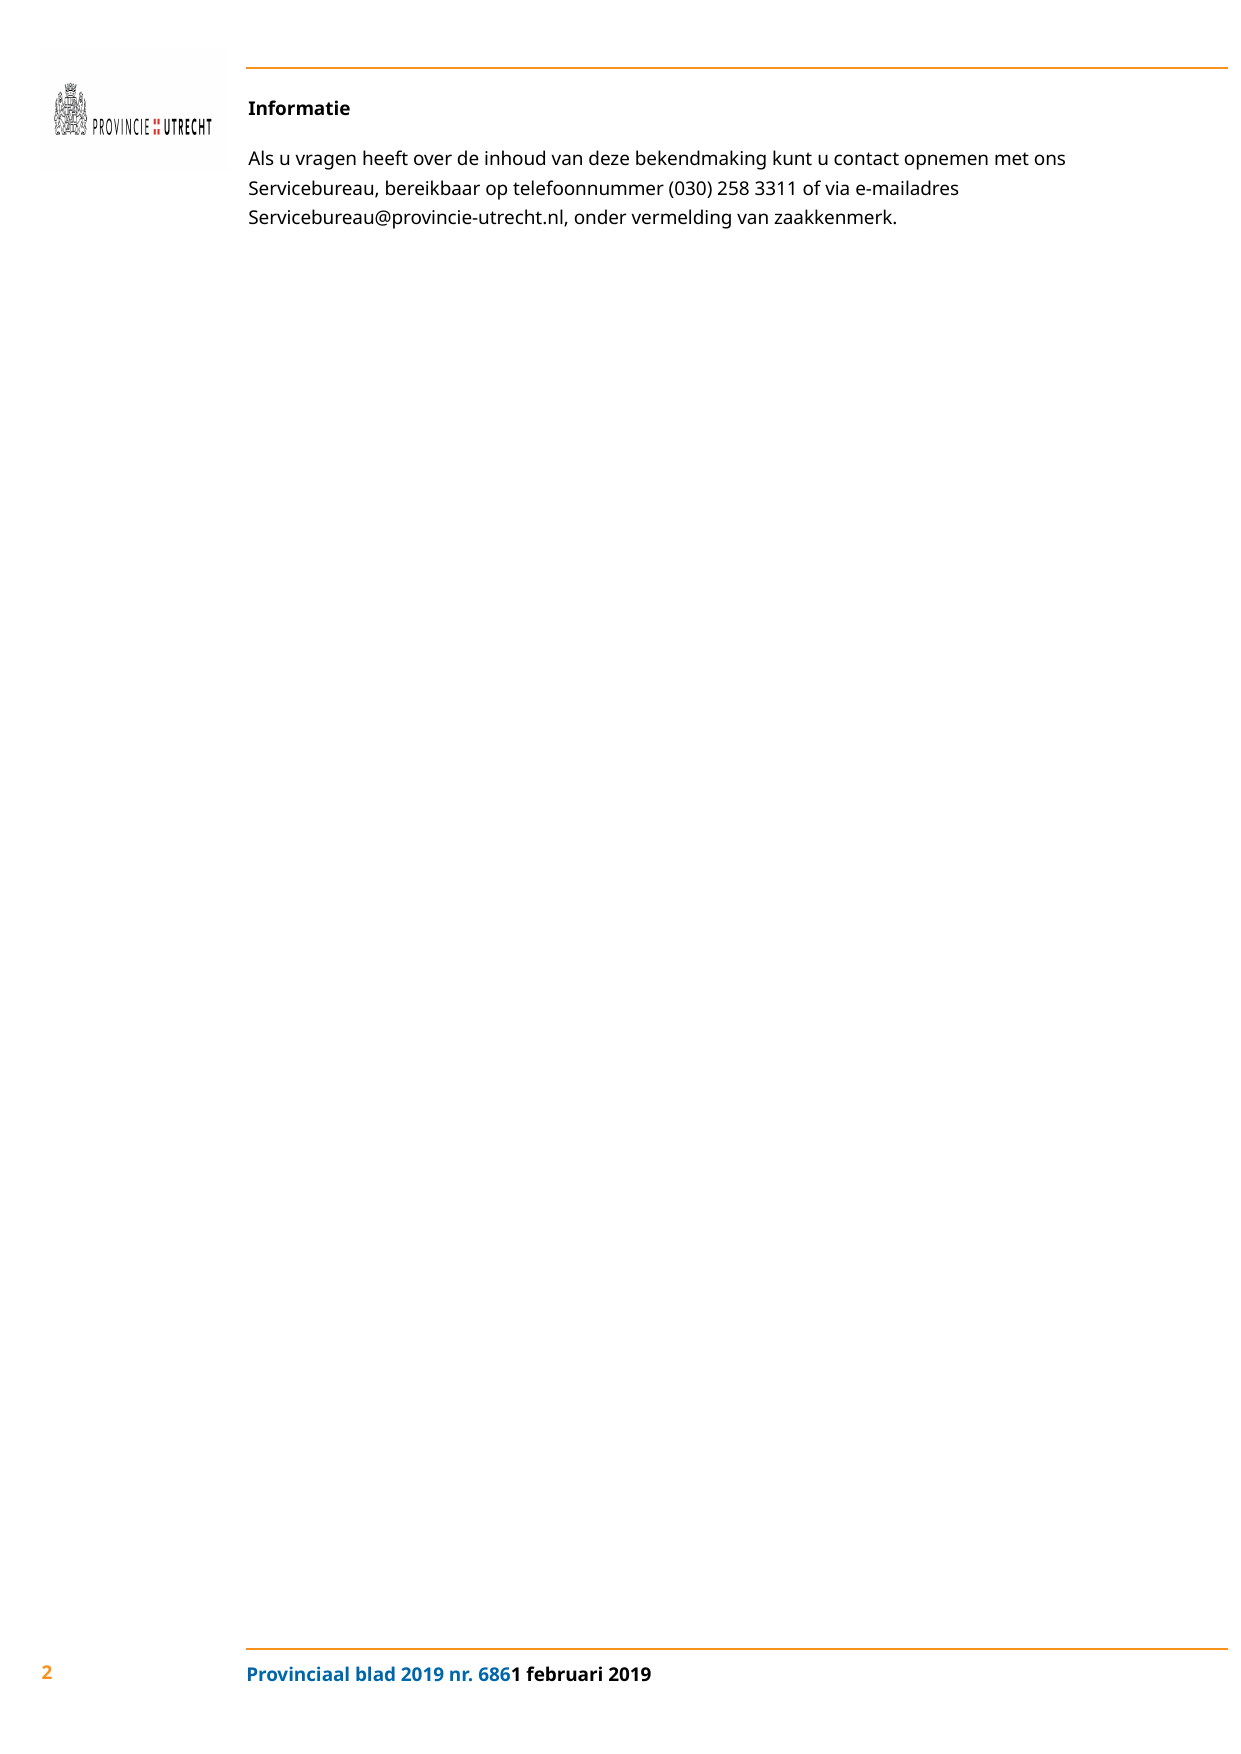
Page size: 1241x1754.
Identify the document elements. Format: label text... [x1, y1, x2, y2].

text Informatie [248, 95, 1152, 121]
picture [41, 47, 231, 172]
text Als u vragen heeft over de inhoud van deze bekendmaking kunt u contact opnemen met ons Servicebureau, bereikbaar op telefoonnummer (030) 258 3311 of via e-mailadres Servicebureau@provincie-utrecht.nl, onder vermelding van zaakkenmerk. [248, 145, 1152, 230]
